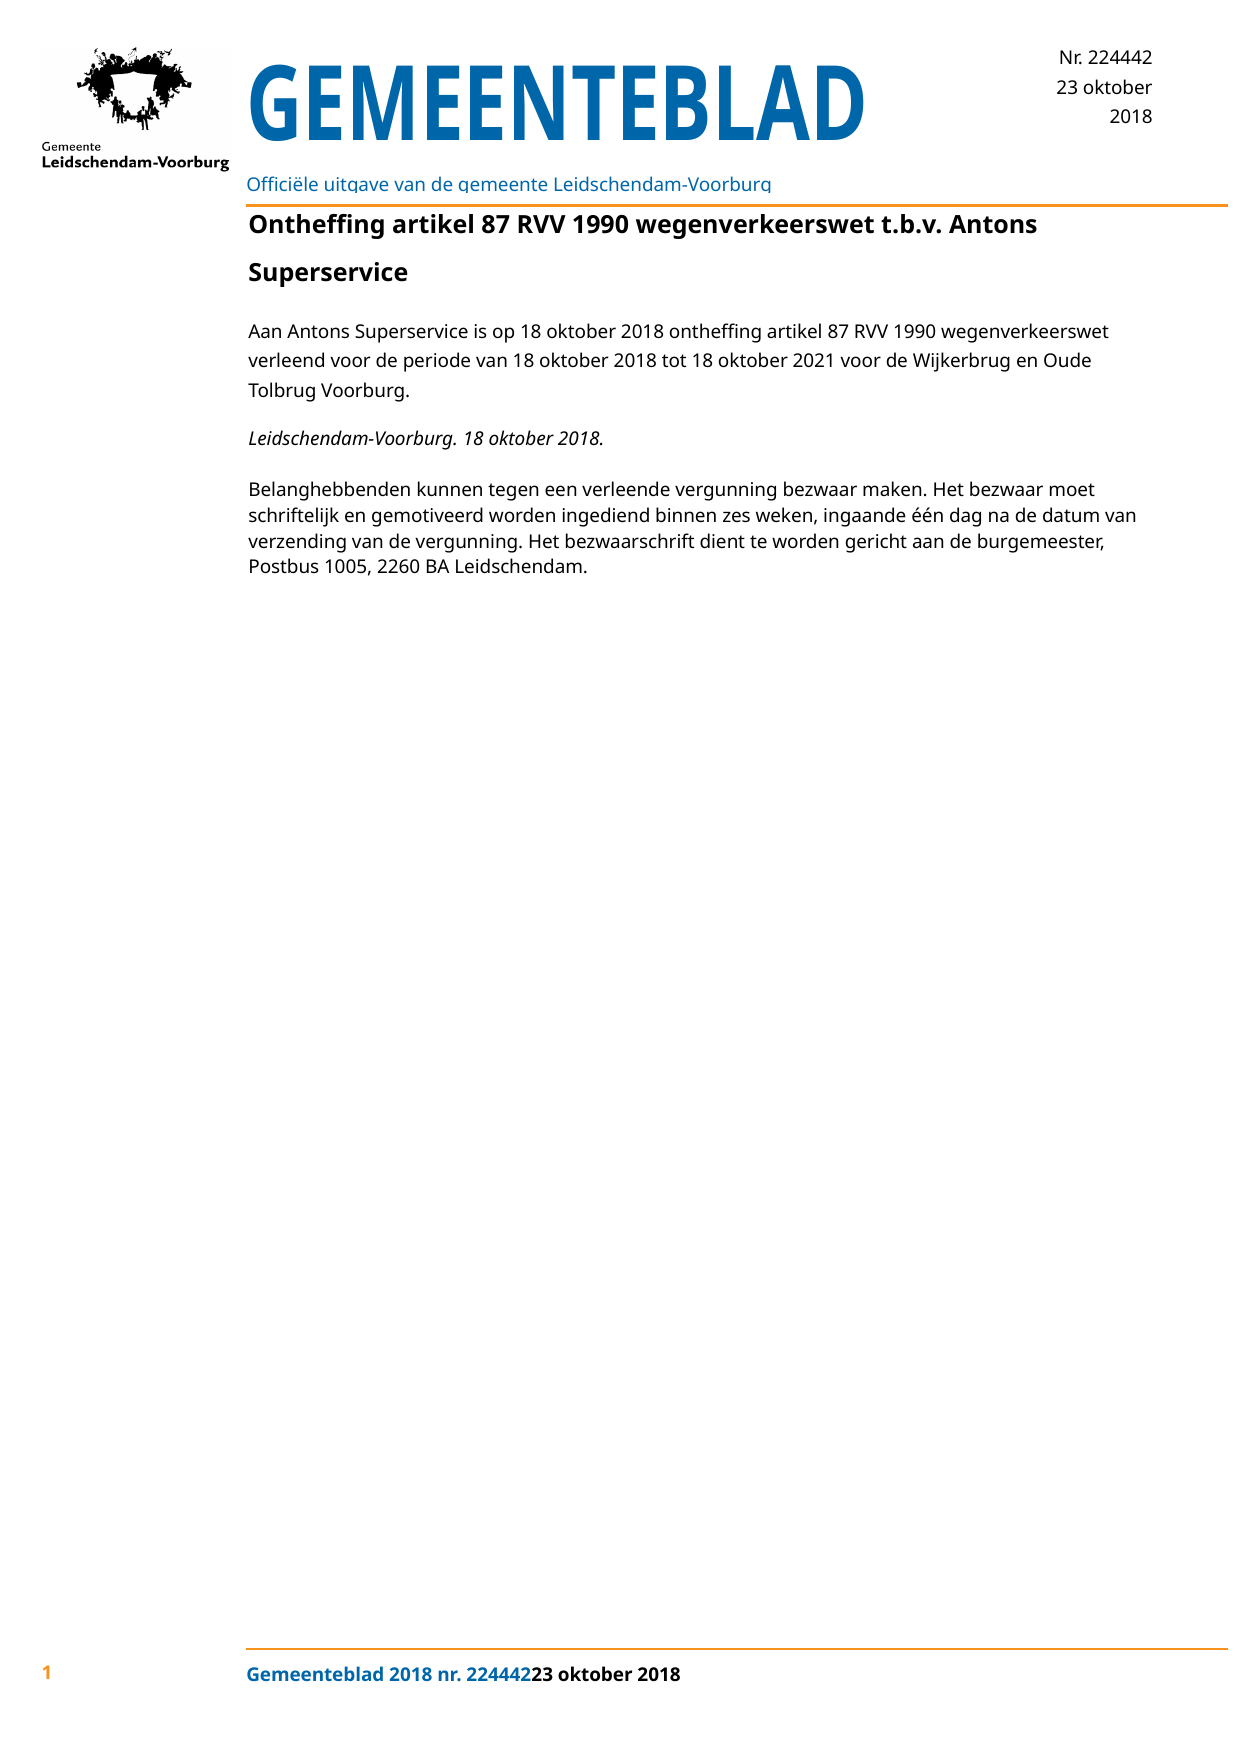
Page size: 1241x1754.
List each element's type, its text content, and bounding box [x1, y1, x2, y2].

text Aan Antons Superservice is op 18 oktober 2018 ontheffing artikel 87 RVV 1990 wegenverkeerswet verleend voor de periode van 18 oktober 2018 tot 18 oktober 2021 voor de Wijkerbrug en Oude Tolbrug Voorburg. [248, 318, 1152, 403]
text Belanghebbenden kunnen tegen een verleende vergunning bezwaar maken. Het bezwaar moet schriftelijk en gemotiveerd worden ingediend binnen zes weken, ingaande één dag na de datum van verzending van de vergunning. Het bezwaarschrift dient te worden gericht aan de burgemeester, Postbus 1005, 2260 BA Leidschendam. [248, 476, 1152, 579]
text Leidschendam-Voorburg. 18 oktober 2018. [248, 425, 1152, 451]
picture [41, 47, 231, 172]
text Ontheffing artikel 87 RVV 1990 wegenverkeerswet t.b.v. Antons Superservice [248, 207, 1152, 288]
